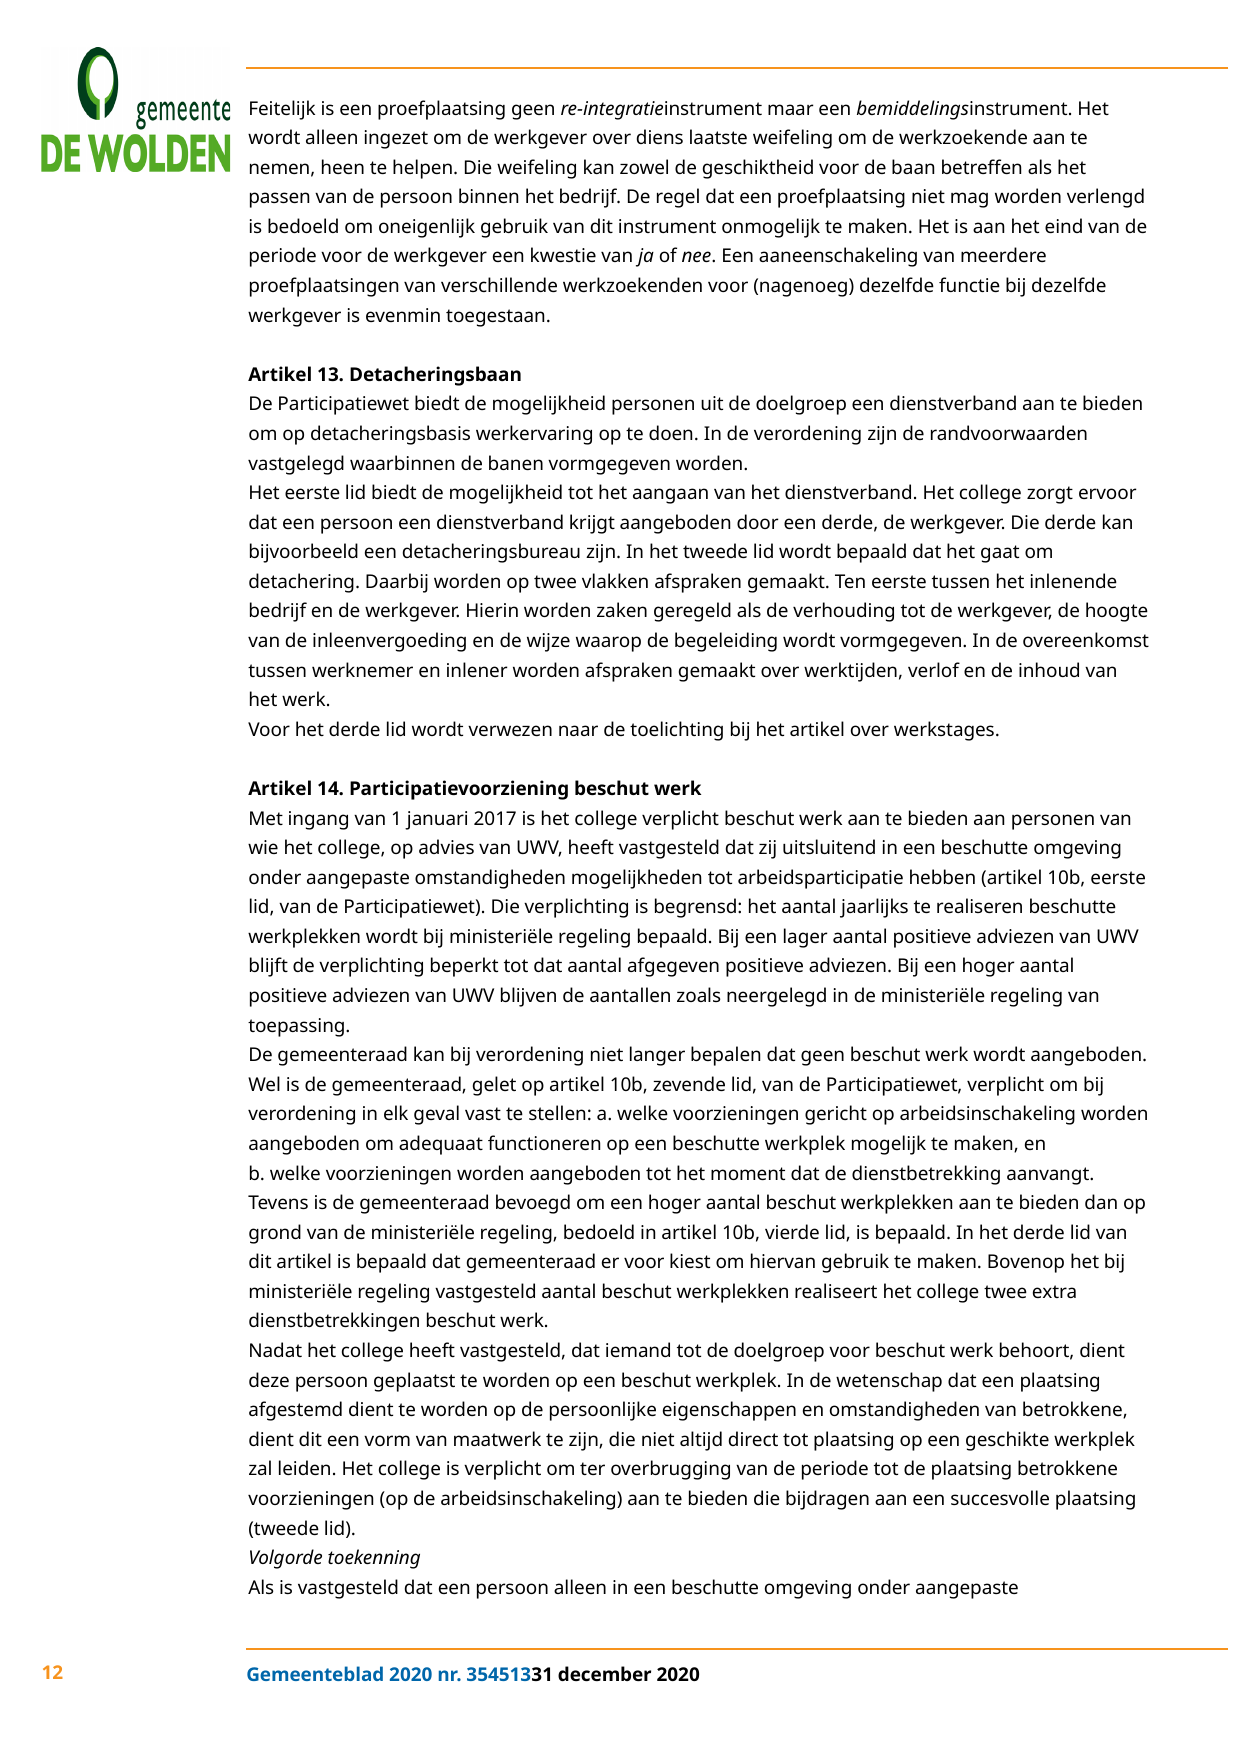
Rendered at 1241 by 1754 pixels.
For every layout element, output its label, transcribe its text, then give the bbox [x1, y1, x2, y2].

text dient dit een vorm van maatwerk te zijn, die niet altijd direct tot plaatsing op een geschikte werkplek zal leiden. Het college is verplicht om ter overbrugging van de periode tot de plaatsing betrokkene voorzieningen (op de arbeidsinschakeling) aan te bieden die bijdragen aan een succesvolle plaatsing (tweede lid). [248, 1426, 1152, 1541]
text Voor het derde lid wordt verwezen naar de toelichting bij het artikel over werkstages. [248, 716, 1152, 742]
text Artikel 13. Detacheringsbaan [248, 361, 1152, 387]
text De gemeenteraad kan bij verordening niet langer bepalen dat geen beschut werk wordt aangeboden. Wel is de gemeenteraad, gelet op artikel 10b, zevende lid, van de Participatiewet, verplicht om bij verordening in elk geval vast te stellen: a. welke voorzieningen gericht op arbeidsinschakeling worden aangeboden om adequaat functioneren op een beschutte werkplek mogelijk te maken, en [248, 1041, 1152, 1156]
text Artikel 14. Participatievoorziening beschut werk [248, 775, 1152, 801]
picture [41, 47, 231, 172]
text Als is vastgesteld dat een persoon alleen in een beschutte omgeving onder aangepaste [248, 1574, 1152, 1600]
text Met ingang van 1 januari 2017 is het college verplicht beschut werk aan te bieden aan personen van wie het college, op advies van UWV, heeft vastgesteld dat zij uitsluitend in een beschutte omgeving onder aangepaste omstandigheden mogelijkheden tot arbeidsparticipatie hebben (artikel 10b, eerste lid, van de Participatiewet). Die verplichting is begrensd: het aantal jaarlijks te realiseren beschutte werkplekken wordt bij ministeriële regeling bepaald. Bij een lager aantal positieve adviezen van UWV blijft de verplichting beperkt tot dat aantal afgegeven positieve adviezen. Bij een hoger aantal positieve adviezen van UWV blijven de aantallen zoals neergelegd in de ministeriële regeling van toepassing. [248, 805, 1152, 1038]
text Feitelijk is een proefplaatsing geen re-integratieinstrument maar een bemiddelingsinstrument. Het wordt alleen ingezet om de werkgever over diens laatste weifeling om de werkzoekende aan te nemen, heen te helpen. Die weifeling kan zowel de geschiktheid voor de baan betreffen als het passen van de persoon binnen het bedrijf. De regel dat een proefplaatsing niet mag worden verlengd is bedoeld om oneigenlijk gebruik van dit instrument onmogelijk te maken. Het is aan het eind van de periode voor de werkgever een kwestie van ja of nee. Een aaneenschakeling van meerdere proefplaatsingen van verschillende werkzoekenden voor (nagenoeg) dezelfde functie bij dezelfde werkgever is evenmin toegestaan. [248, 95, 1152, 328]
text De Participatiewet biedt de mogelijkheid personen uit de doelgroep een dienstverband aan te bieden om op detacheringsbasis werkervaring op te doen. In de verordening zijn de randvoorwaarden vastgelegd waarbinnen de banen vormgegeven worden. [248, 391, 1152, 476]
text Tevens is de gemeenteraad bevoegd om een hoger aantal beschut werkplekken aan te bieden dan op grond van de ministeriële regeling, bedoeld in artikel 10b, vierde lid, is bepaald. In het derde lid van dit artikel is bepaald dat gemeenteraad er voor kiest om hiervan gebruik te maken. Bovenop het bij ministeriële regeling vastgesteld aantal beschut werkplekken realiseert het college twee extra dienstbetrekkingen beschut werk. [248, 1189, 1152, 1333]
text b. welke voorzieningen worden aangeboden tot het moment dat de dienstbetrekking aanvangt. [248, 1160, 1152, 1186]
text Het eerste lid biedt de mogelijkheid tot het aangaan van het dienstverband. Het college zorgt ervoor dat een persoon een dienstverband krijgt aangeboden door een derde, de werkgever. Die derde kan bijvoorbeeld een detacheringsbureau zijn. In het tweede lid wordt bepaald dat het gaat om detachering. Daarbij worden op twee vlakken afspraken gemaakt. Ten eerste tussen het inlenende bedrijf en de werkgever. Hierin worden zaken geregeld als de verhouding tot de werkgever, de hoogte van de inleenvergoeding en de wijze waarop de begeleiding wordt vormgegeven. In de overeenkomst tussen werknemer en inlener worden afspraken gemaakt over werktijden, verlof en de inhoud van het werk. [248, 479, 1152, 712]
text Nadat het college heeft vastgesteld, dat iemand tot de doelgroep voor beschut werk behoort, dient deze persoon geplaatst te worden op een beschut werkplek. In de wetenschap dat een plaatsing afgestemd dient te worden op de persoonlijke eigenschappen en omstandigheden van betrokkene, [248, 1337, 1152, 1422]
text Volgorde toekenning [248, 1544, 1152, 1570]
